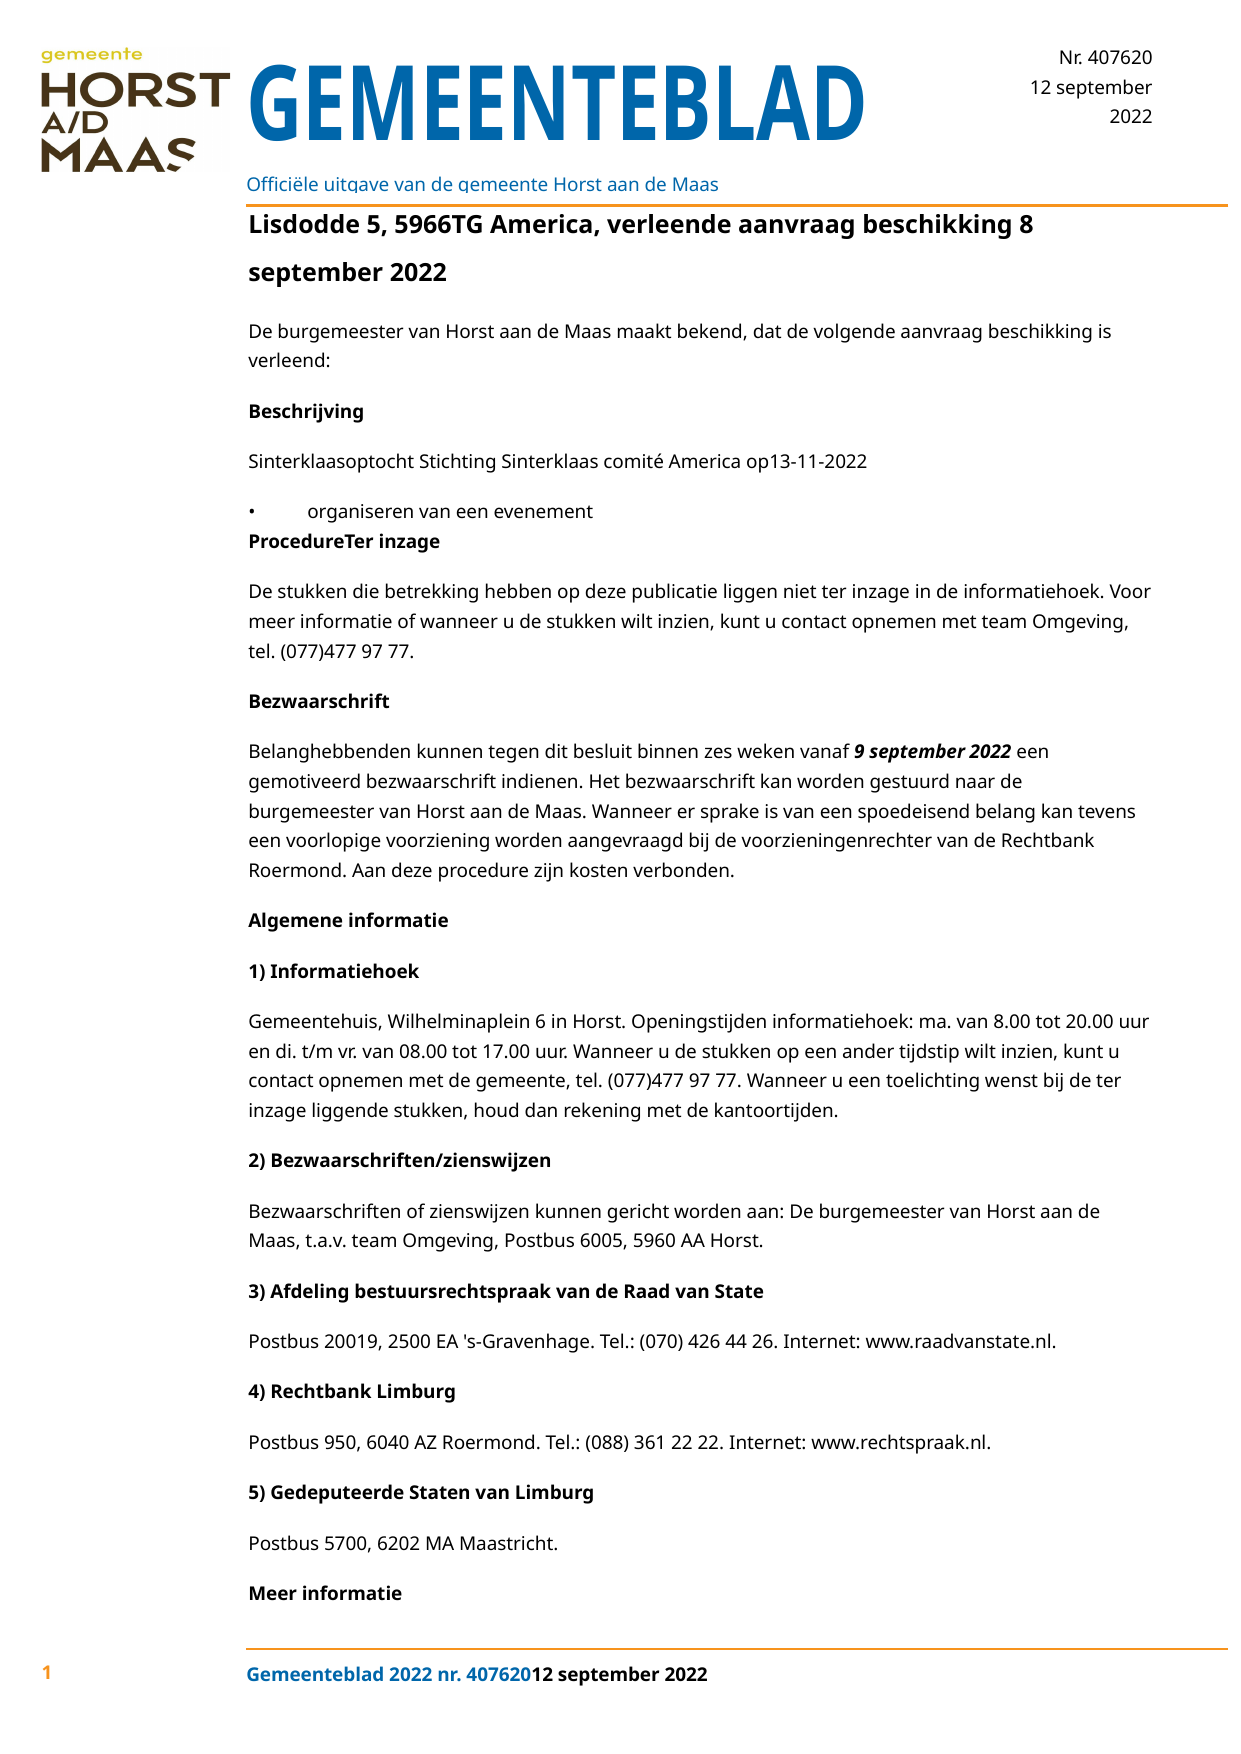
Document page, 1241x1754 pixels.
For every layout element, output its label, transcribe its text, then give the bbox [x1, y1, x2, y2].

text Beschrijving [248, 398, 1152, 424]
text Bezwaarschrift [248, 688, 1152, 714]
text 1) Informatiehoek [248, 958, 1152, 984]
text Meer informatie [248, 1580, 1152, 1606]
list organiseren van een evenement [248, 499, 1152, 524]
text Postbus 20019, 2500 EA 's-Gravenhage. Tel.: (070) 426 44 26. Internet: www.raadvanstate.nl. [248, 1328, 1152, 1354]
text Lisdodde 5, 5966TG America, verleende aanvraag beschikking 8 september 2022 [248, 207, 1152, 288]
text Bezwaarschriften of zienswijzen kunnen gericht worden aan: De burgemeester van Horst aan de Maas, t.a.v. team Omgeving, Postbus 6005, 5960 AA Horst. [248, 1198, 1152, 1253]
text De stukken die betrekking hebben op deze publicatie liggen niet ter inzage in de informatiehoek. Voor meer informatie of wanneer u de stukken wilt inzien, kunt u contact opnemen met team Omgeving, tel. (077)477 97 77. [248, 579, 1152, 664]
text Sinterklaasoptocht Stichting Sinterklaas comité America op13-11-2022 [248, 448, 1152, 474]
text Gemeentehuis, Wilhelminaplein 6 in Horst. Openingstijden informatiehoek: ma. van 8.00 tot 20.00 uur en di. t/m vr. van 08.00 tot 17.00 uur. Wanneer u de stukken op een ander tijdstip wilt inzien, kunt u contact opnemen met de gemeente, tel. (077)477 97 77. Wanneer u een toelichting wenst bij de ter inzage liggende stukken, houd dan rekening met de kantoortijden. [248, 1008, 1152, 1123]
picture [41, 47, 231, 172]
text De burgemeester van Horst aan de Maas maakt bekend, dat de volgende aanvraag beschikking is verleend: [248, 318, 1152, 373]
text Postbus 5700, 6202 MA Maastricht. [248, 1530, 1152, 1556]
text Postbus 950, 6040 AZ Roermond. Tel.: (088) 361 22 22. Internet: www.rechtspraak.nl. [248, 1429, 1152, 1455]
text 3) Afdeling bestuursrechtspraak van de Raad van State [248, 1278, 1152, 1304]
text Algemene informatie [248, 907, 1152, 933]
text 2) Bezwaarschriften/zienswijzen [248, 1147, 1152, 1173]
text ProcedureTer inzage [248, 528, 1152, 554]
text 5) Gedeputeerde Staten van Limburg [248, 1479, 1152, 1505]
text Belanghebbenden kunnen tegen dit besluit binnen zes weken vanaf 9 september 2022 een gemotiveerd bezwaarschrift indienen. Het bezwaarschrift kan worden gestuurd naar de burgemeester van Horst aan de Maas. Wanneer er sprake is van een spoedeisend belang kan tevens een voorlopige voorziening worden aangevraagd bij de voorzieningenrechter van de Rechtbank Roermond. Aan deze procedure zijn kosten verbonden. [248, 739, 1152, 883]
text 4) Rechtbank Limburg [248, 1379, 1152, 1404]
